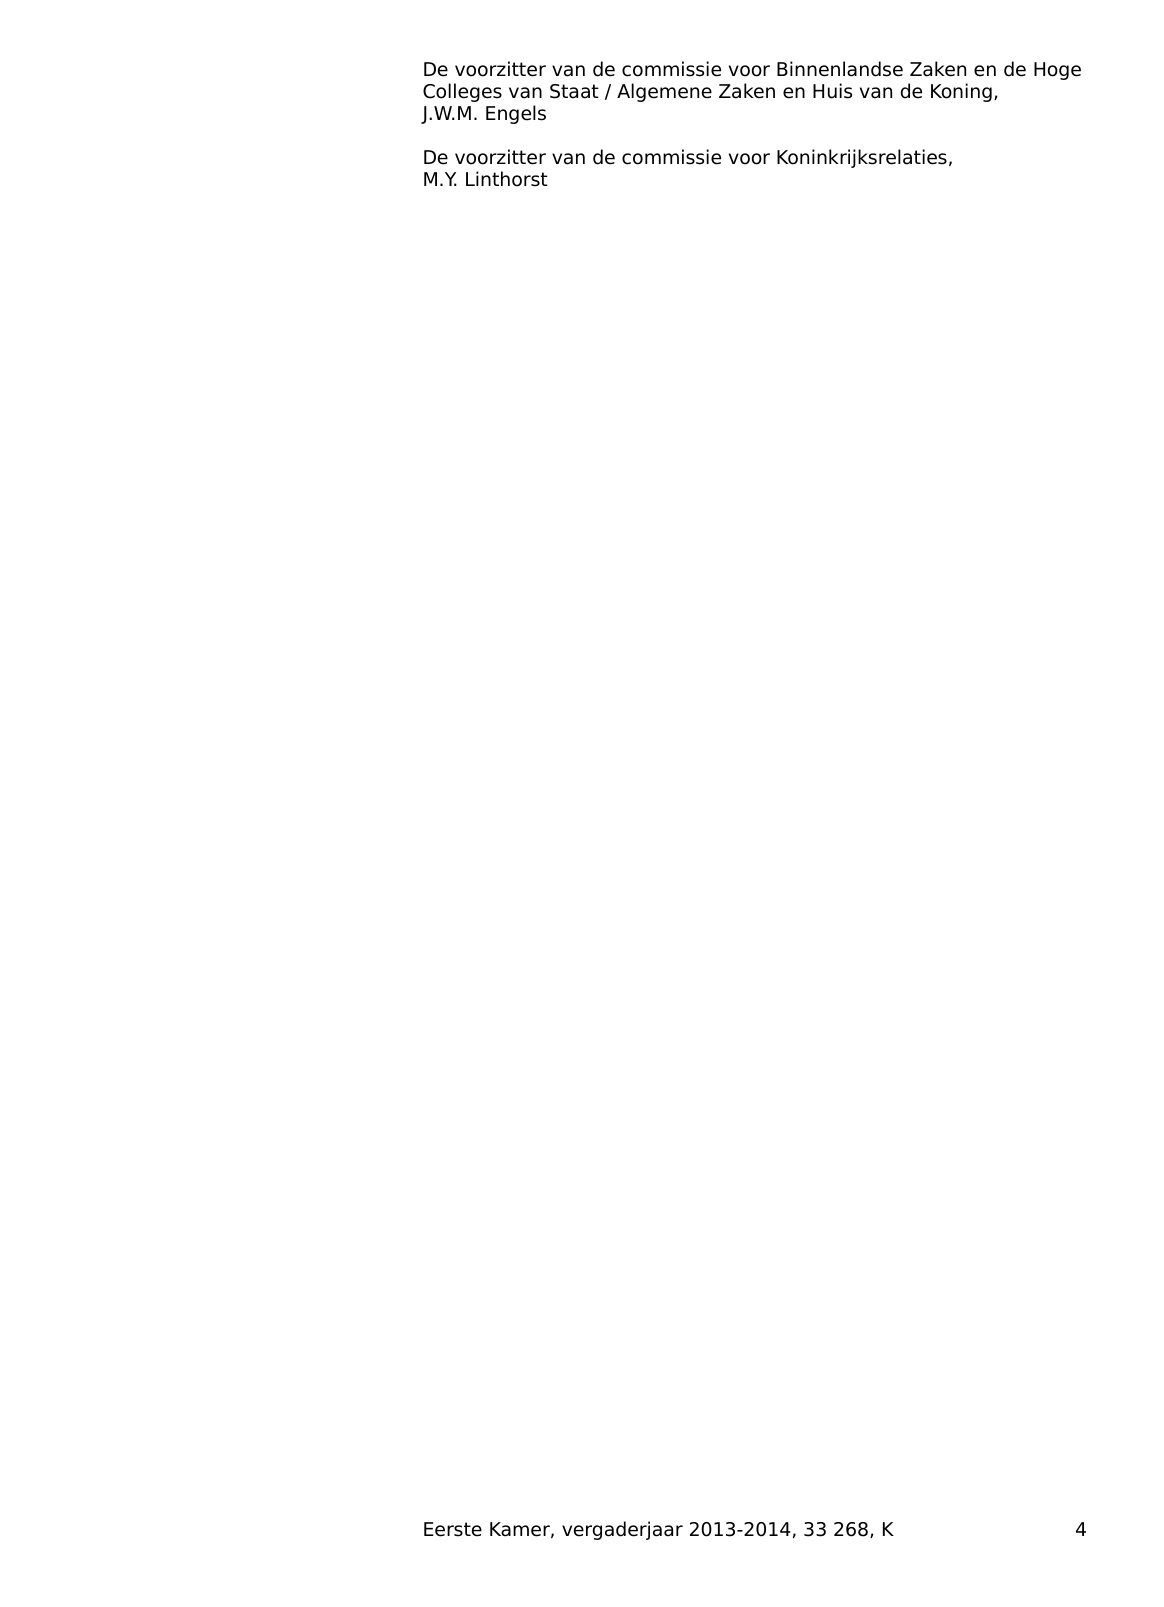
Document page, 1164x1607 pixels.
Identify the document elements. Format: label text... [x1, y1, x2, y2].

text De voorzitter van de commissie voor Koninkrijksrelaties, M.Y. Linthorst [422, 147, 1087, 191]
text De voorzitter van de commissie voor Binnenlandse Zaken en de Hoge Colleges van Staat / Algemene Zaken en Huis van de Koning, J.W.M. Engels [422, 59, 1087, 125]
